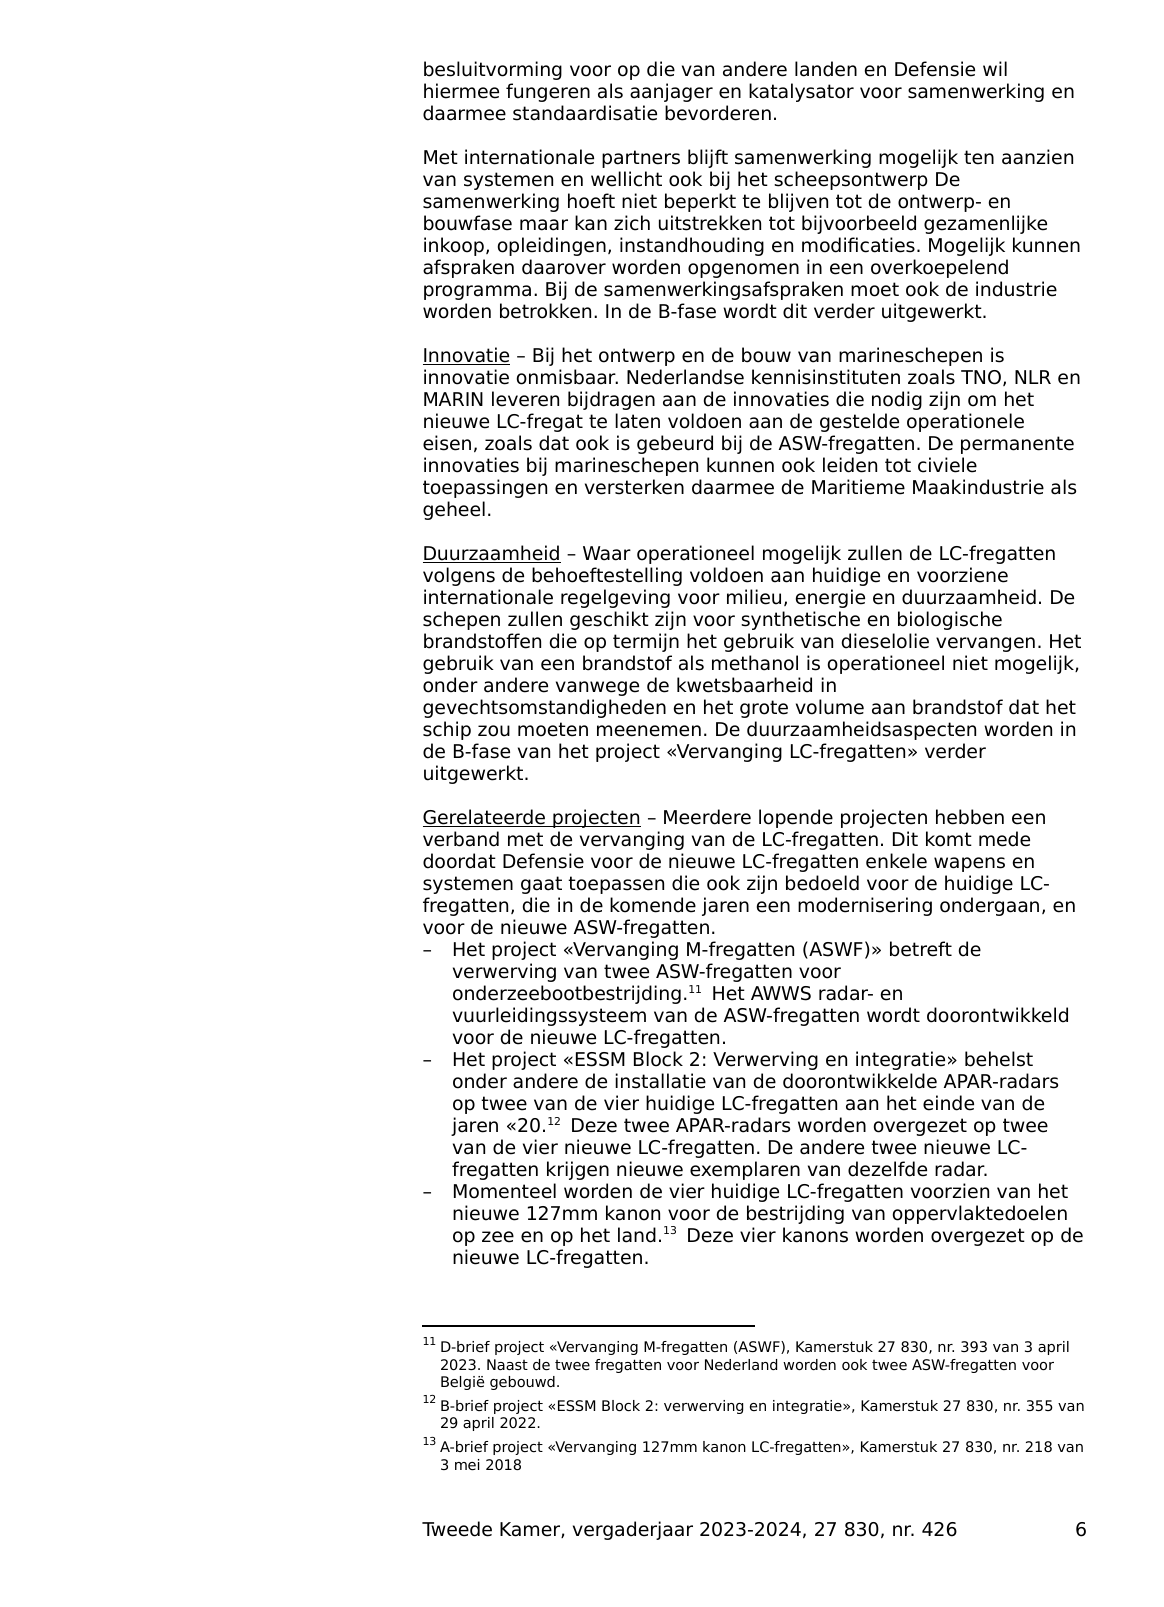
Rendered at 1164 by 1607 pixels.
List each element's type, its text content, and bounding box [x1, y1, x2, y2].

text B-brief project «ESSM Block 2: verwerving en integratie», Kamerstuk 27 830, nr. 355 van 29 april 2022. [422, 1393, 1087, 1432]
text D-brief project «Vervanging M-fregatten (ASWF), Kamerstuk 27 830, nr. 393 van 3 april 2023. Naast de twee fregatten voor Nederland worden ook twee ASW-fregatten voor België gebouwd. [422, 1335, 1087, 1391]
text Duurzaamheid – Waar operationeel mogelijk zullen de LC-fregatten volgens de behoeftestelling voldoen aan huidige en voorziene internationale regelgeving voor milieu, energie en duurzaamheid. De schepen zullen geschikt zijn voor synthetische en biologische brandstoffen die op termijn het gebruik van dieselolie vervangen. Het gebruik van een brandstof als methanol is operationeel niet mogelijk, onder andere vanwege de kwetsbaarheid in gevechtsomstandigheden en het grote volume aan brandstof dat het schip zou moeten meenemen. De duurzaamheidsaspecten worden in de B-fase van het project «Vervanging LC-fregatten» verder uitgewerkt. [422, 543, 1087, 785]
text Innovatie – Bij het ontwerp en de bouw van marineschepen is innovatie onmisbaar. Nederlandse kennisinstituten zoals TNO, NLR en MARIN leveren bijdragen aan de innovaties die nodig zijn om het nieuwe LC-fregat te laten voldoen aan de gestelde operationele eisen, zoals dat ook is gebeurd bij de ASW-fregatten. De permanente innovaties bij marineschepen kunnen ook leiden tot civiele toepassingen en versterken daarmee de Maritieme Maakindustrie als geheel. [422, 345, 1087, 521]
text – Het project «ESSM Block 2: Verwerving en integratie» behelst onder andere de installatie van de doorontwikkelde APAR-radars op twee van de vier huidige LC-fregatten aan het einde van de jaren «20. Deze twee APAR-radars worden overgezet op twee van de vier nieuwe LC-fregatten. De andere twee nieuwe LC-fregatten krijgen nieuwe exemplaren van dezelfde radar. [422, 1049, 1087, 1181]
text – Het project «Vervanging M-fregatten (ASWF)» betreft de verwerving van twee ASW-fregatten voor onderzeebootbestrijding. Het AWWS radar- en vuurleidingssysteem van de ASW-fregatten wordt doorontwikkeld voor de nieuwe LC-fregatten. [422, 939, 1087, 1049]
text – Momenteel worden de vier huidige LC-fregatten voorzien van het nieuwe 127mm kanon voor de bestrijding van oppervlaktedoelen op zee en op het land. Deze vier kanons worden overgezet op de nieuwe LC-fregatten. [422, 1181, 1087, 1269]
text Met internationale partners blijft samenwerking mogelijk ten aanzien van systemen en wellicht ook bij het scheepsontwerp De samenwerking hoeft niet beperkt te blijven tot de ontwerp- en bouwfase maar kan zich uitstrekken tot bijvoorbeeld gezamenlijke inkoop, opleidingen, instandhouding en modificaties. Mogelijk kunnen afspraken daarover worden opgenomen in een overkoepelend programma. Bij de samenwerkingsafspraken moet ook de industrie worden betrokken. In de B-fase wordt dit verder uitgewerkt. [422, 147, 1087, 323]
text A-brief project «Vervanging 127mm kanon LC-fregatten», Kamerstuk 27 830, nr. 218 van 3 mei 2018 [422, 1435, 1087, 1474]
text besluitvorming voor op die van andere landen en Defensie wil hiermee fungeren als aanjager en katalysator voor samenwerking en daarmee standaardisatie bevorderen. [422, 59, 1087, 125]
text Gerelateerde projecten – Meerdere lopende projecten hebben een verband met de vervanging van de LC-fregatten. Dit komt mede doordat Defensie voor de nieuwe LC-fregatten enkele wapens en systemen gaat toepassen die ook zijn bedoeld voor de huidige LC-fregatten, die in de komende jaren een modernisering ondergaan, en voor de nieuwe ASW-fregatten. [422, 807, 1087, 939]
